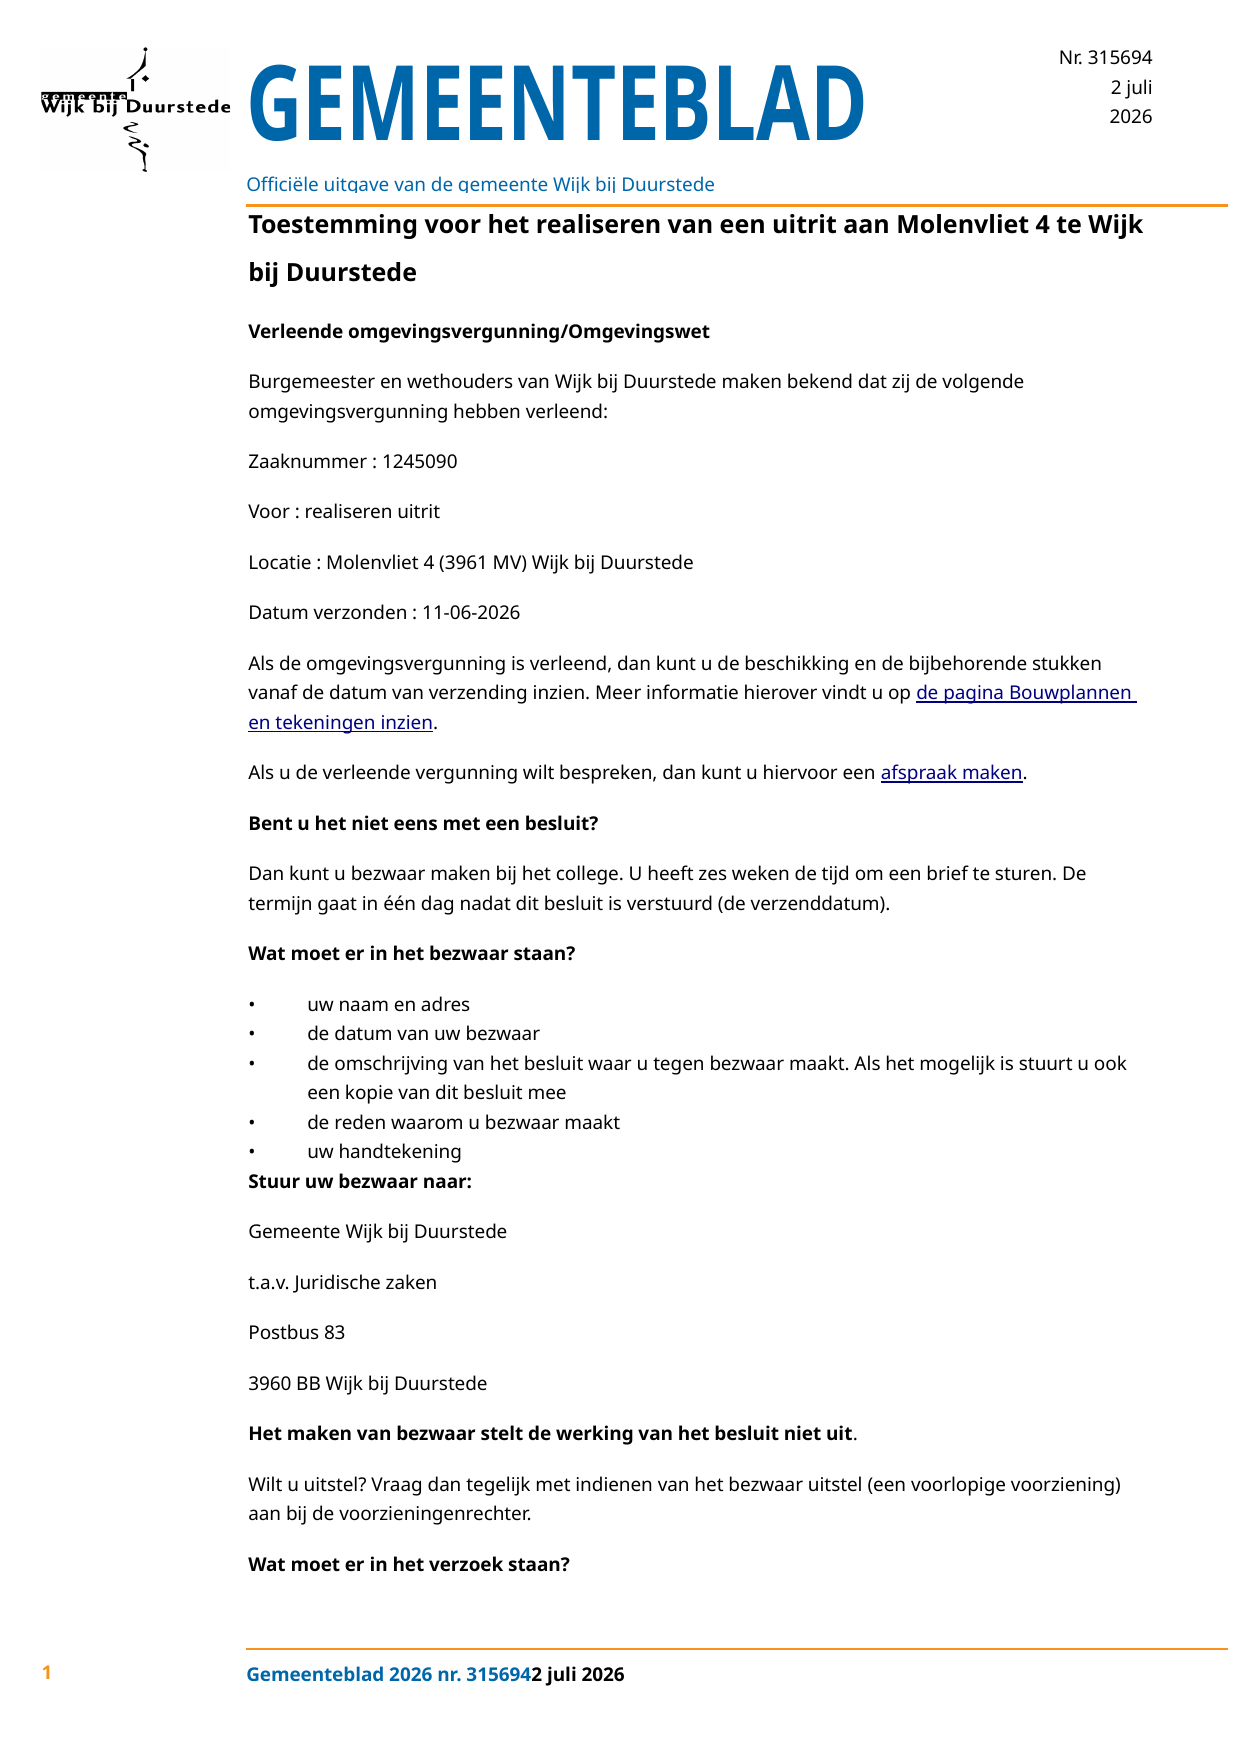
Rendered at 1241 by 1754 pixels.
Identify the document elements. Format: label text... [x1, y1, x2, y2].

text Wat moet er in het bezwaar staan? [248, 940, 1152, 966]
text Dan kunt u bezwaar maken bij het college. U heeft zes weken de tijd om een brief te sturen. De termijn gaat in één dag nadat dit besluit is verstuurd (de verzenddatum). [248, 860, 1152, 916]
list uw handtekening [248, 1139, 1152, 1164]
picture [41, 47, 231, 172]
text Wilt u uitstel? Vraag dan tegelijk met indienen van het bezwaar uitstel (een voorlopige voorziening) aan bij de voorzieningenrechter. [248, 1471, 1152, 1526]
text Voor : realiseren uitrit [248, 499, 1152, 524]
text Het maken van bezwaar stelt de werking van het besluit niet uit. [248, 1420, 1152, 1446]
list uw naam en adres [248, 991, 1152, 1017]
text Als de omgevingsvergunning is verleend, dan kunt u de beschikking en de bijbehorende stukken vanaf de datum van verzending inzien. Meer informatie hierover vindt u op de pagina Bouwplannen en tekeningen inzien. [248, 650, 1152, 735]
text Bent u het niet eens met een besluit? [248, 810, 1152, 836]
text Stuur uw bezwaar naar: [248, 1168, 1152, 1194]
text Toestemming voor het realiseren van een uitrit aan Molenvliet 4 te Wijk bij Duurstede [248, 207, 1152, 288]
text Datum verzonden : 11-06-2026 [248, 599, 1152, 625]
list de omschrijving van het besluit waar u tegen bezwaar maakt. Als het mogelijk is stuurt u ook een kopie van dit besluit mee [248, 1050, 1152, 1105]
text Zaaknummer : 1245090 [248, 448, 1152, 474]
text t.a.v. Juridische zaken [248, 1269, 1152, 1295]
text 3960 BB Wijk bij Duurstede [248, 1370, 1152, 1396]
text Burgemeester en wethouders van Wijk bij Duurstede maken bekend dat zij de volgende omgevingsvergunning hebben verleend: [248, 368, 1152, 424]
text Locatie : Molenvliet 4 (3961 MV) Wijk bij Duurstede [248, 549, 1152, 575]
list de datum van uw bezwaar [248, 1020, 1152, 1046]
text Wat moet er in het verzoek staan? [248, 1551, 1152, 1577]
list de reden waarom u bezwaar maakt [248, 1109, 1152, 1135]
text Gemeente Wijk bij Duurstede [248, 1219, 1152, 1244]
text Als u de verleende vergunning wilt bespreken, dan kunt u hiervoor een afspraak maken. [248, 759, 1152, 785]
text Verleende omgevingsvergunning/Omgevingswet [248, 318, 1152, 344]
text Postbus 83 [248, 1319, 1152, 1345]
